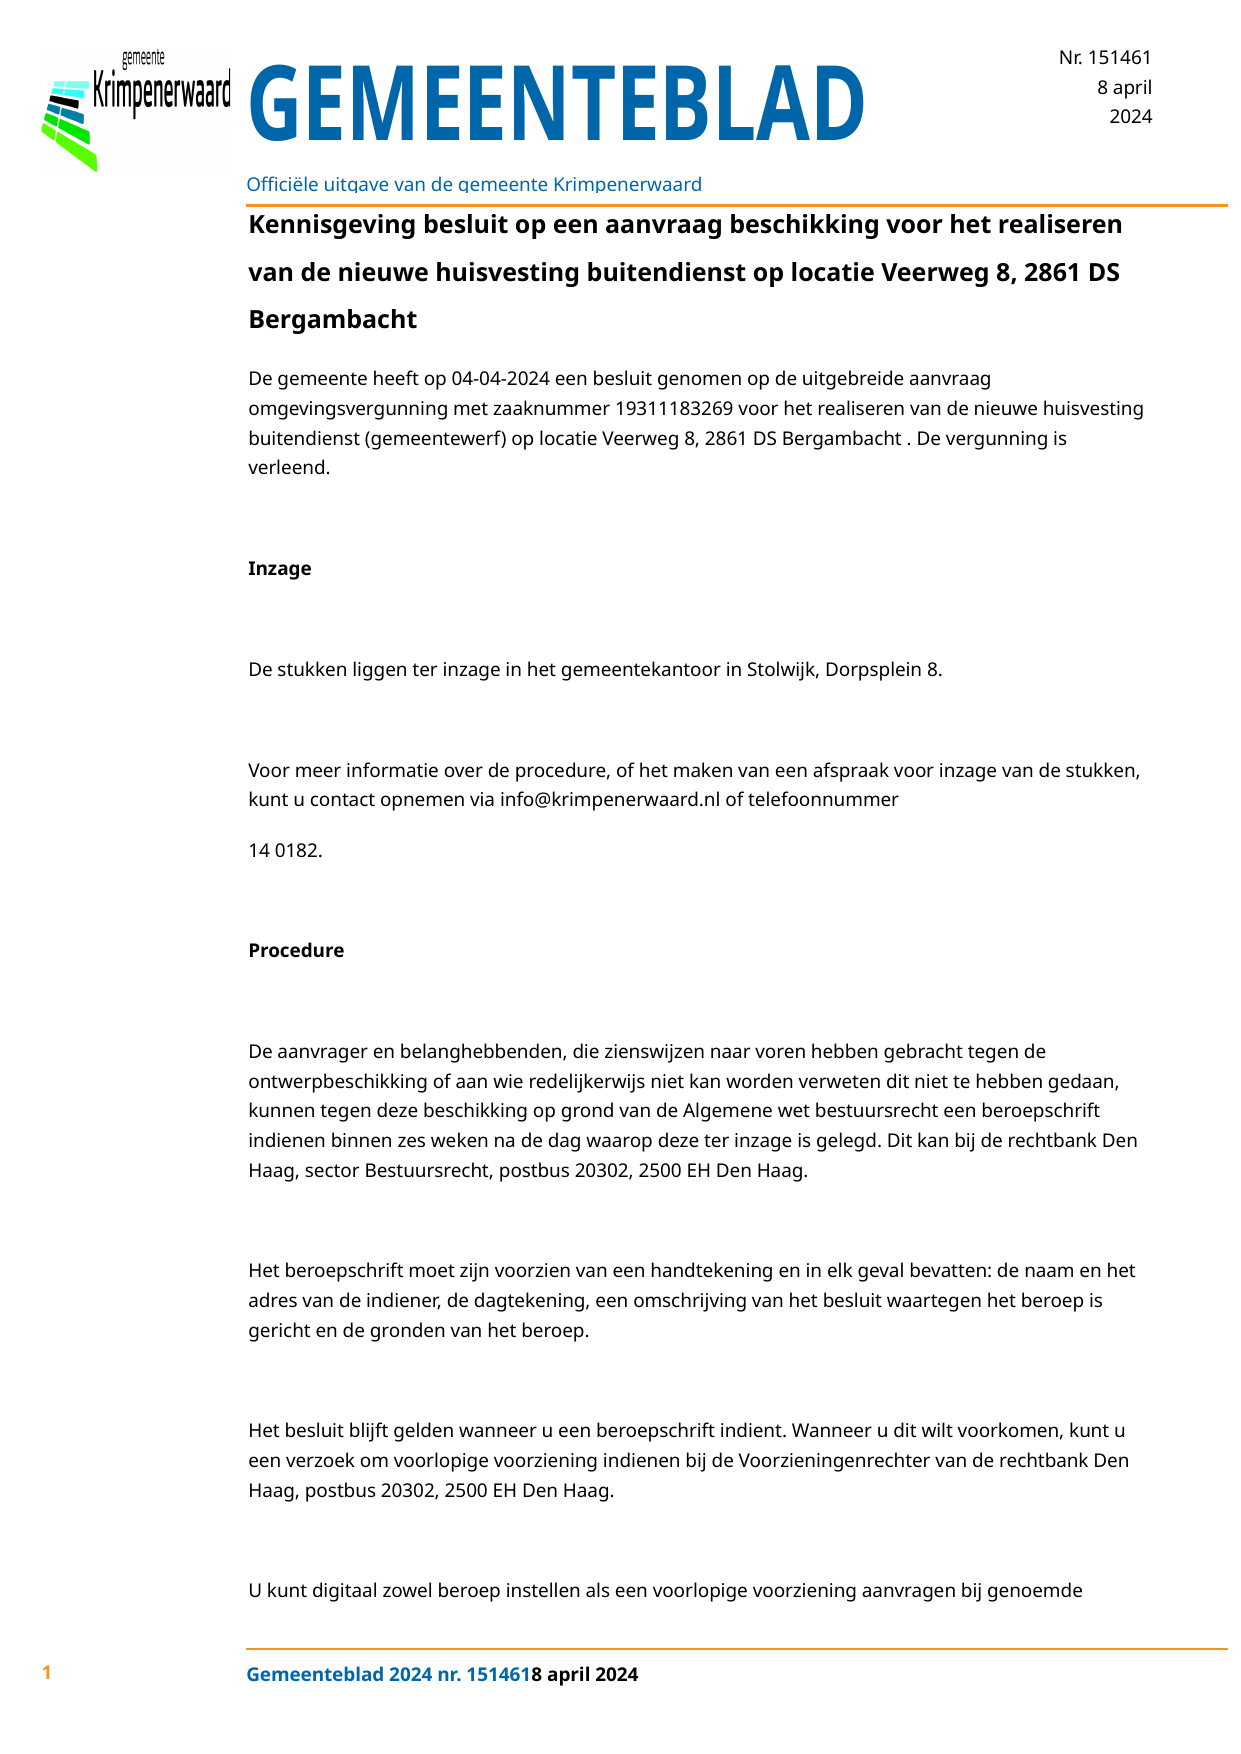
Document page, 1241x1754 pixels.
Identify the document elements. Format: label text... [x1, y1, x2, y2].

text Het besluit blijft gelden wanneer u een beroepschrift indient. Wanneer u dit wilt voorkomen, kunt u een verzoek om voorlopige voorziening indienen bij de Voorzieningenrechter van de rechtbank Den Haag, postbus 20302, 2500 EH Den Haag. [248, 1418, 1152, 1502]
text Inzage [248, 555, 1152, 581]
text Voor meer informatie over de procedure, of het maken van een afspraak voor inzage van de stukken, kunt u contact opnemen via info@krimpenerwaard.nl of telefoonnummer [248, 757, 1152, 812]
text 14 0182. [248, 837, 1152, 862]
text De gemeente heeft op 04-04-2024 een besluit genomen op de uitgebreide aanvraag omgevingsvergunning met zaaknummer 19311183269 voor het realiseren van de nieuwe huisvesting buitendienst (gemeentewerf) op locatie Veerweg 8, 2861 DS Bergambacht . De vergunning is verleend. [248, 366, 1152, 480]
text Het beroepschrift moet zijn voorzien van een handtekening en in elk geval bevatten: de naam en het adres van de indiener, de dagtekening, een omschrijving van het besluit waartegen het beroep is gericht en de gronden van het beroep. [248, 1258, 1152, 1342]
text Procedure [248, 938, 1152, 963]
text Kennisgeving besluit op een aanvraag beschikking voor het realiseren van de nieuwe huisvesting buitendienst op locatie Veerweg 8, 2861 DS Bergambacht [248, 207, 1152, 336]
text U kunt digitaal zowel beroep instellen als een voorlopige voorziening aanvragen bij genoemde [248, 1578, 1152, 1603]
text De stukken liggen ter inzage in het gemeentekantoor in Stolwijk, Dorpsplein 8. [248, 656, 1152, 682]
text De aanvrager en belanghebbenden, die zienswijzen naar voren hebben gebracht tegen de ontwerpbeschikking of aan wie redelijkerwijs niet kan worden verweten dit niet te hebben gedaan, kunnen tegen deze beschikking op grond van de Algemene wet bestuursrecht een beroepschrift indienen binnen zes weken na de dag waarop deze ter inzage is gelegd. Dit kan bij de rechtbank Den Haag, sector Bestuursrecht, postbus 20302, 2500 EH Den Haag. [248, 1038, 1152, 1182]
picture [41, 47, 231, 172]
